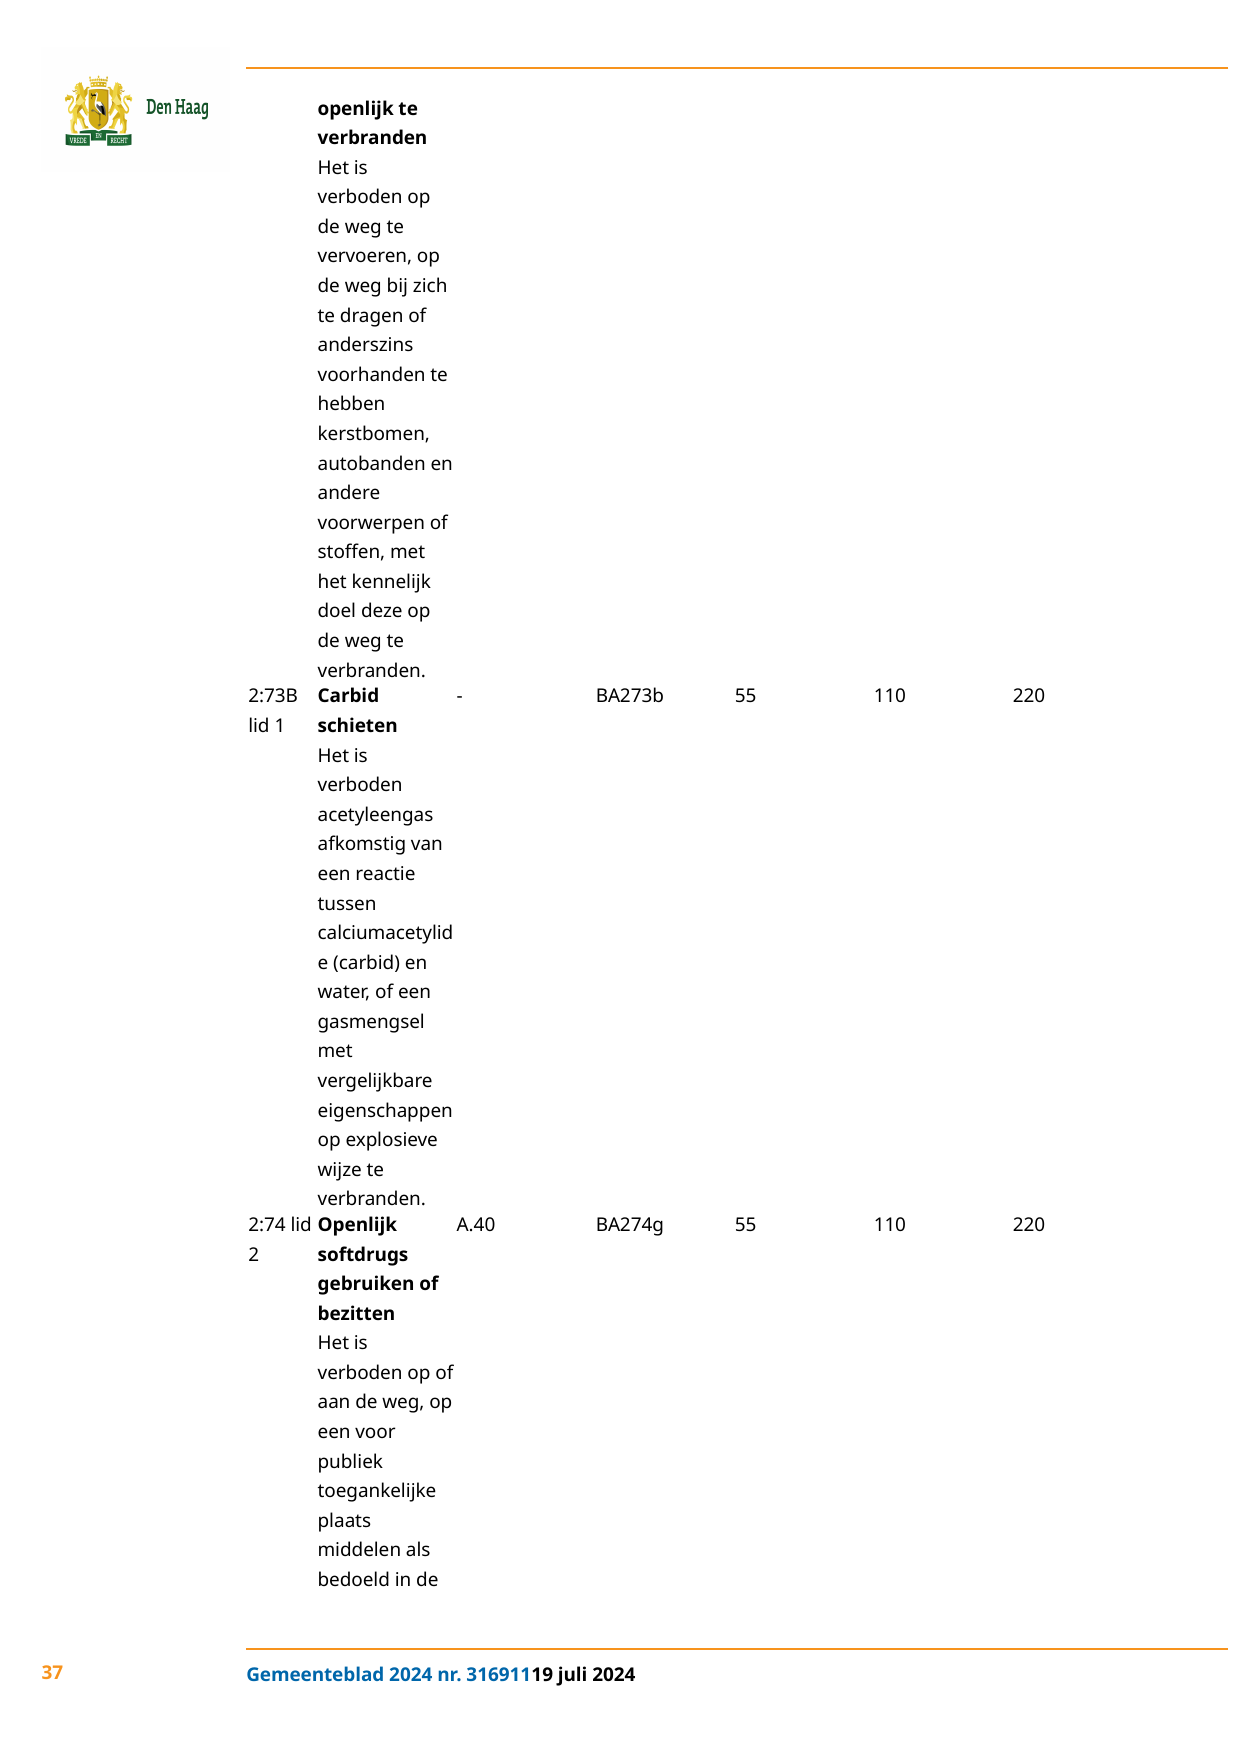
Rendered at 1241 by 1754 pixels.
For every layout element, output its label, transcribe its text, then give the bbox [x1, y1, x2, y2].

table_cell 220 [1013, 1211, 1152, 1592]
table_cell openlijk te verbranden Het is verboden op de weg te vervoeren, op de weg bij zich te dragen of anderszins voorhanden te hebben kerstbomen, autobanden en andere voorwerpen of stoffen, met het kennelijk doel deze op de weg te verbranden. [318, 95, 456, 683]
table_cell [735, 95, 873, 683]
table_cell 2:73B lid 1 [248, 683, 317, 1211]
table_cell - [456, 683, 596, 1211]
table_cell 110 [874, 1211, 1013, 1592]
table_cell 220 [1013, 683, 1152, 1211]
table_cell [1013, 95, 1152, 683]
table_cell 55 [735, 683, 873, 1211]
table_cell A.40 [456, 1211, 596, 1592]
table_cell Carbid schieten Het is verboden acetyleengas afkomstig van een reactie tussen calciumacetylide (carbid) en water, of een gasmengsel met vergelijkbare eigenschappen op explosieve wijze te verbranden. [318, 683, 456, 1211]
table_cell [596, 95, 734, 683]
table_cell Openlijk softdrugs gebruiken of bezitten Het is verboden op of aan de weg, op een voor publiek toegankelijke plaats middelen als bedoeld in de [318, 1211, 456, 1592]
table_cell - [456, 95, 596, 683]
table_cell [248, 95, 317, 683]
picture [41, 47, 231, 172]
table_cell [874, 95, 1013, 683]
table_cell 110 [874, 683, 1013, 1211]
table_cell BA274g [596, 1211, 734, 1592]
table_cell 55 [735, 1211, 873, 1592]
table_cell 2:74 lid 2 [248, 1211, 317, 1592]
table_cell BA273b [596, 683, 734, 1211]
